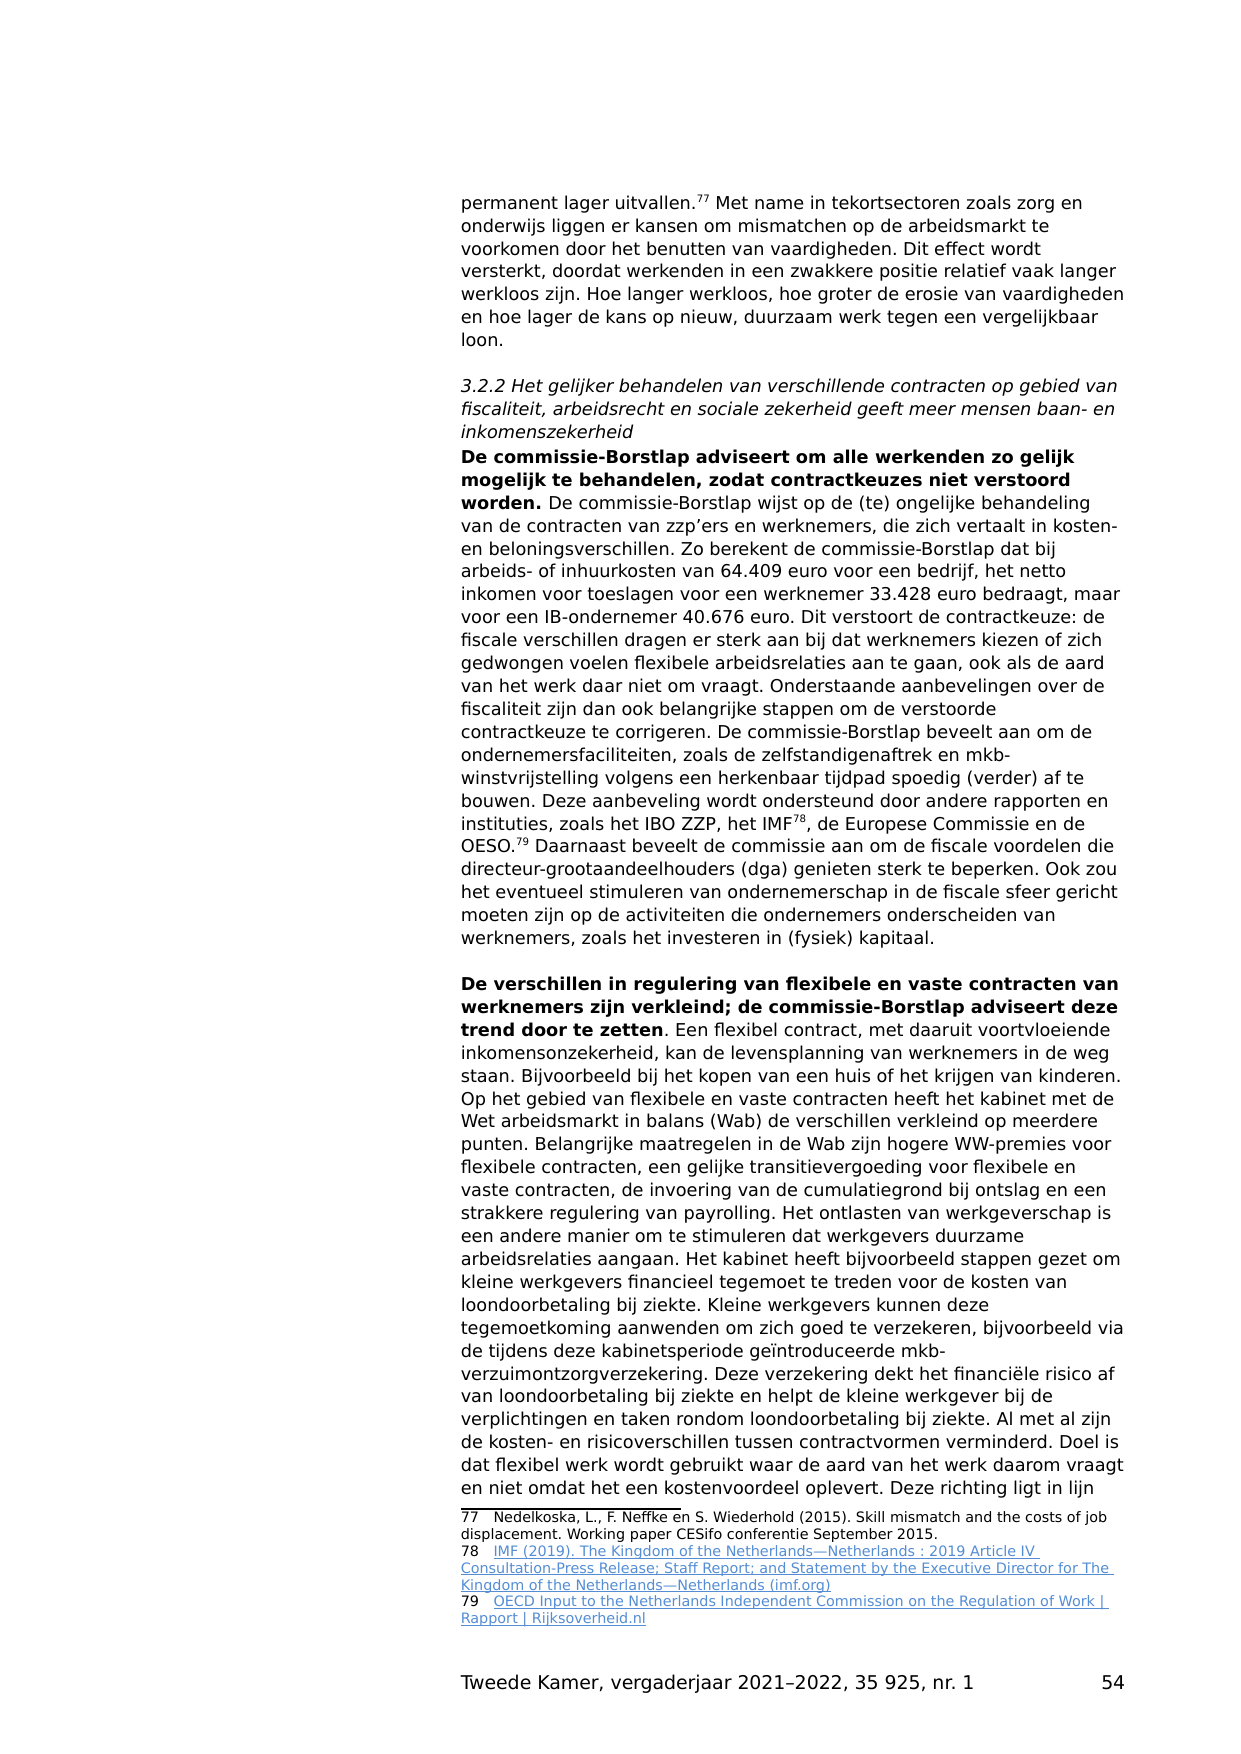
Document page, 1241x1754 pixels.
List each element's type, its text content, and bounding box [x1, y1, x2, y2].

text De verschillen in regulering van flexibele en vaste contracten van werknemers zijn verkleind; de commissie-Borstlap adviseert deze trend door te zetten. Een flexibel contract, met daaruit voortvloeiende inkomensonzekerheid, kan de levensplanning van werknemers in de weg staan. Bijvoorbeeld bij het kopen van een huis of het krijgen van kinderen. Op het gebied van flexibele en vaste contracten heeft het kabinet met de Wet arbeidsmarkt in balans (Wab) de verschillen verkleind op meerdere punten. Belangrijke maatregelen in de Wab zijn hogere WW-premies voor flexibele contracten, een gelijke transitievergoeding voor flexibele en vaste contracten, de invoering van de cumulatiegrond bij ontslag en een strakkere regulering van payrolling. Het ontlasten van werkgeverschap is een andere manier om te stimuleren dat werkgevers duurzame arbeidsrelaties aangaan. Het kabinet heeft bijvoorbeeld stappen gezet om kleine werkgevers financieel tegemoet te treden voor de kosten van loondoorbetaling bij ziekte. Kleine werkgevers kunnen deze tegemoetkoming aanwenden om zich goed te verzekeren, bijvoorbeeld via de tijdens deze kabinetsperiode geïntroduceerde mkb-verzuimontzorgverzekering. Deze verzekering dekt het financiële risico af van loondoorbetaling bij ziekte en helpt de kleine werkgever bij de verplichtingen en taken rondom loondoorbetaling bij ziekte. Al met al zijn de kosten- en risicoverschillen tussen contractvormen verminderd. Doel is dat flexibel werk wordt gebruikt waar de aard van het werk daarom vraagt en niet omdat het een kostenvoordeel oplevert. Deze richting ligt in lijn [461, 972, 1125, 1499]
text __OECD Input to the Netherlands Independent Commission on the Regulation of Work | Rapport | Rijksoverheid.nl [461, 1593, 1125, 1627]
text De commissie-Borstlap adviseert om alle werkenden zo gelijk mogelijk te behandelen, zodat contractkeuzes niet verstoord worden. De commissie-Borstlap wijst op de (te) ongelijke behandeling van de contracten van zzp’ers en werknemers, die zich vertaalt in kosten- en beloningsverschillen. Zo berekent de commissie-Borstlap dat bij arbeids- of inhuurkosten van 64.409 euro voor een bedrijf, het netto inkomen voor toeslagen voor een werknemer 33.428 euro bedraagt, maar voor een IB-ondernemer 40.676 euro. Dit verstoort de contractkeuze: de fiscale verschillen dragen er sterk aan bij dat werknemers kiezen of zich gedwongen voelen flexibele arbeidsrelaties aan te gaan, ook als de aard van het werk daar niet om vraagt. Onderstaande aanbevelingen over de fiscaliteit zijn dan ook belangrijke stappen om de verstoorde contractkeuze te corrigeren. De commissie-Borstlap beveelt aan om de ondernemersfaciliteiten, zoals de zelfstandigenaftrek en mkb-winstvrijstelling volgens een herkenbaar tijdpad spoedig (verder) af te bouwen. Deze aanbeveling wordt ondersteund door andere rapporten en instituties, zoals het IBO ZZP, het IMF, de Europese Commissie en de OESO. Daarnaast beveelt de commissie aan om de fiscale voordelen die directeur-grootaandeelhouders (dga) genieten sterk te beperken. Ook zou het eventueel stimuleren van ondernemerschap in de fiscale sfeer gericht moeten zijn op de activiteiten die ondernemers onderscheiden van werknemers, zoals het investeren in (fysiek) kapitaal. [461, 445, 1125, 949]
text 3.2.2 Het gelijker behandelen van verschillende contracten op gebied van fiscaliteit, arbeidsrecht en sociale zekerheid geeft meer mensen baan- en inkomenszekerheid [461, 374, 1125, 443]
text __IMF (2019). The Kingdom of the Netherlands—Netherlands : 2019 Article IV Consultation-Press Release; Staff Report; and Statement by the Executive Director for The Kingdom of the Netherlands—Netherlands (imf.org) [461, 1543, 1125, 1593]
text __Nedelkoska, L., F. Neffke en S. Wiederhold (2015). Skill mismatch and the costs of job displacement. Working paper CESifo conferentie September 2015. [461, 1509, 1125, 1543]
text permanent lager uitvallen. Met name in tekortsectoren zoals zorg en onderwijs liggen er kansen om mismatchen op de arbeidsmarkt te voorkomen door het benutten van vaardigheden. Dit effect wordt versterkt, doordat werkenden in een zwakkere positie relatief vaak langer werkloos zijn. Hoe langer werkloos, hoe groter de erosie van vaardigheden en hoe lager de kans op nieuw, duurzaam werk tegen een vergelijkbaar loon. [461, 191, 1125, 351]
